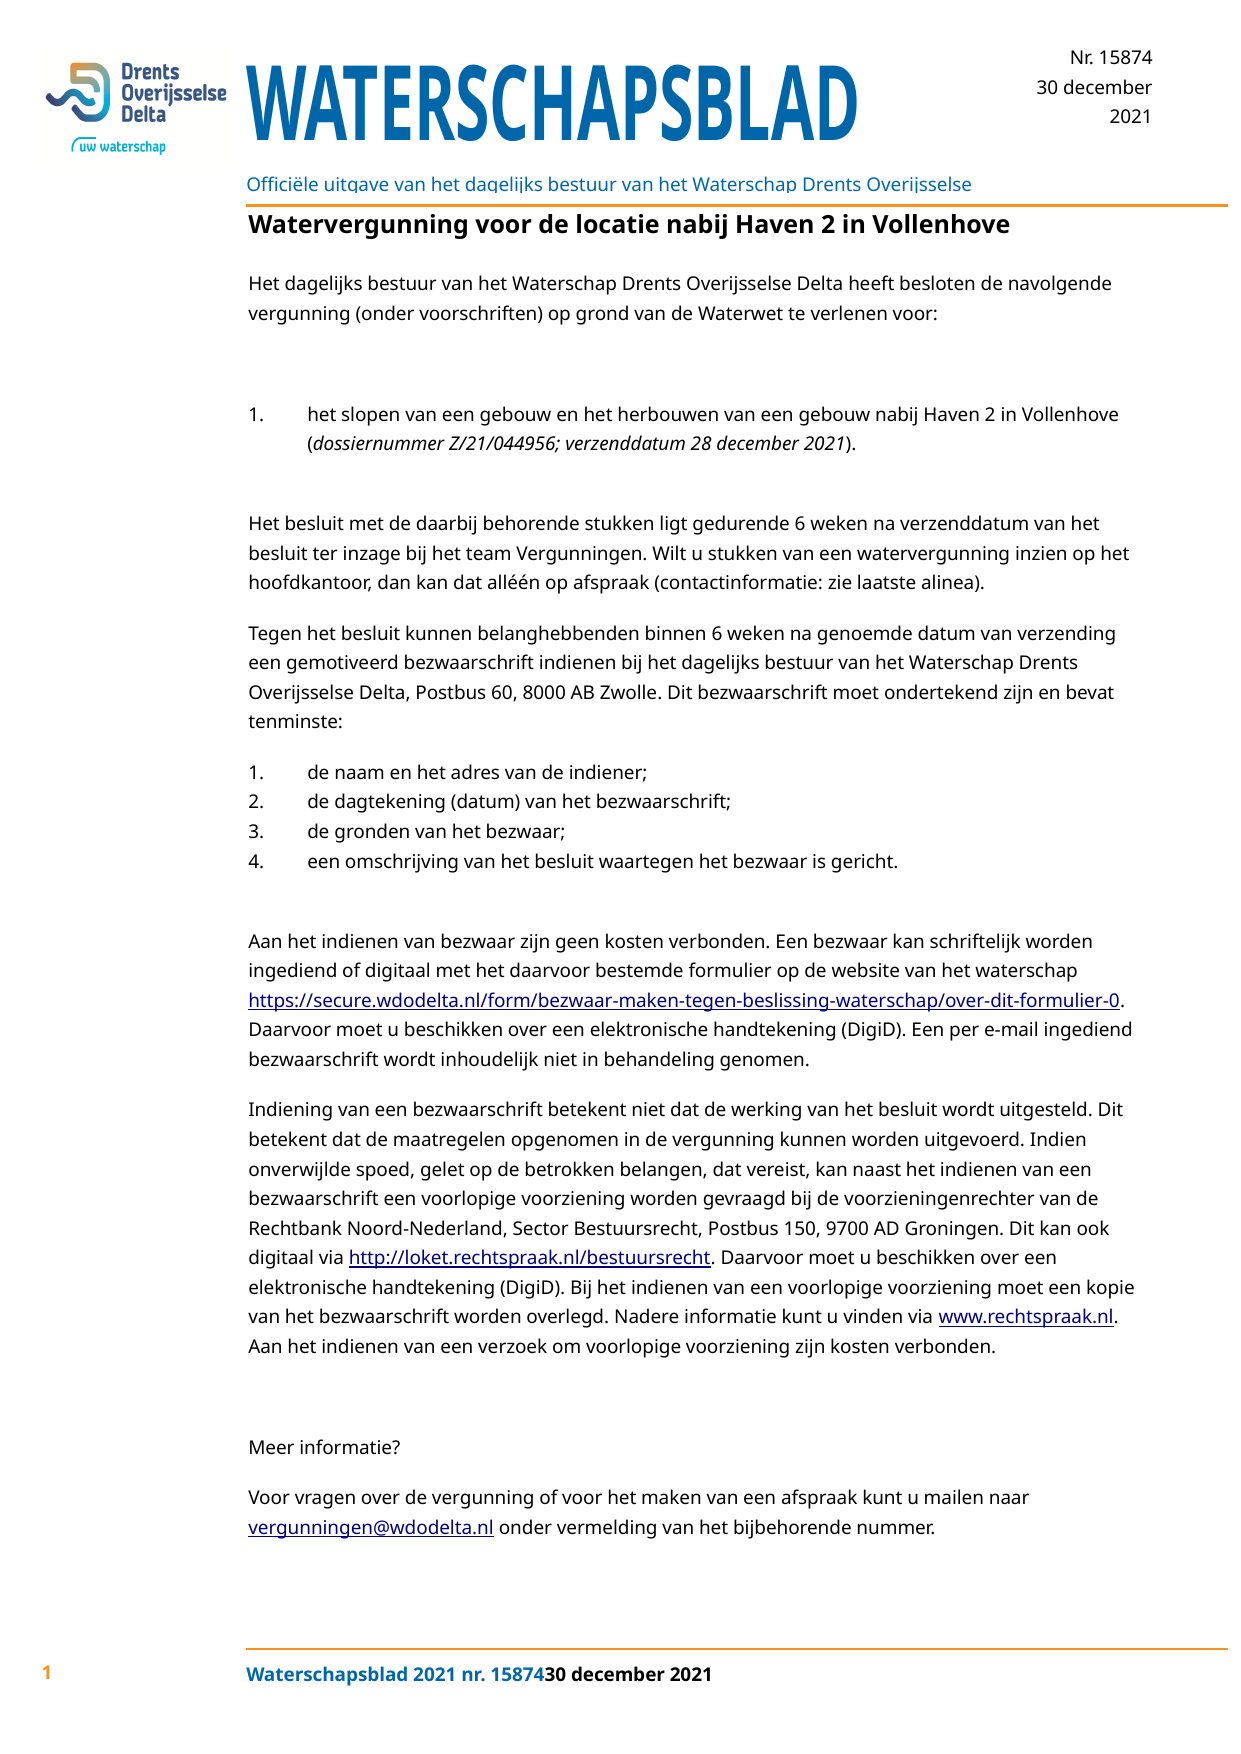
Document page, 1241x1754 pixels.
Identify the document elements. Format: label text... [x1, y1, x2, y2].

text Aan het indienen van bezwaar zijn geen kosten verbonden. Een bezwaar kan schriftelijk worden ingediend of digitaal met het daarvoor bestemde formulier op de website van het waterschap https://secure.wdodelta.nl/form/bezwaar-maken-tegen-beslissing-waterschap/over-dit-formulier-0. Daarvoor moet u beschikken over een elektronische handtekening (DigiD). Een per e-mail ingediend bezwaarschrift wordt inhoudelijk niet in behandeling genomen. [248, 928, 1152, 1072]
text Meer informatie? [248, 1434, 1152, 1460]
text Voor vragen over de vergunning of voor het maken van een afspraak kunt u mailen naar vergunningen@wdodelta.nl onder vermelding van het bijbehorende nummer. [248, 1484, 1152, 1540]
text Indiening van een bezwaarschrift betekent niet dat de werking van het besluit wordt uitgesteld. Dit betekent dat de maatregelen opgenomen in de vergunning kunnen worden uitgevoerd. Indien onverwijlde spoed, gelet op de betrokken belangen, dat vereist, kan naast het indienen van een bezwaarschrift een voorlopige voorziening worden gevraagd bij de voorzieningenrechter van de Rechtbank Noord-Nederland, Sector Bestuursrecht, Postbus 150, 9700 AD Groningen. Dit kan ook digitaal via http://loket.rechtspraak.nl/bestuursrecht. Daarvoor moet u beschikken over een elektronische handtekening (DigiD). Bij het indienen van een voorlopige voorziening moet een kopie van het bezwaarschrift worden overlegd. Nadere informatie kunt u vinden via www.rechtspraak.nl. Aan het indienen van een verzoek om voorlopige voorziening zijn kosten verbonden. [248, 1097, 1152, 1359]
list het slopen van een gebouw en het herbouwen van een gebouw nabij Haven 2 in Vollenhove (dossiernummer Z/21/044956; verzenddatum 28 december 2021). [248, 401, 1152, 456]
picture [41, 47, 231, 172]
text Het dagelijks bestuur van het Waterschap Drents Overijsselse Delta heeft besloten de navolgende vergunning (onder voorschriften) op grond van de Waterwet te verlenen voor: [248, 270, 1152, 326]
list de dagtekening (datum) van het bezwaarschrift; [248, 789, 1152, 814]
list een omschrijving van het besluit waartegen het bezwaar is gericht. [248, 848, 1152, 873]
text Tegen het besluit kunnen belanghebbenden binnen 6 weken na genoemde datum van verzending een gemotiveerd bezwaarschrift indienen bij het dagelijks bestuur van het Waterschap Drents Overijsselse Delta, Postbus 60, 8000 AB Zwolle. Dit bezwaarschrift moet ondertekend zijn en bevat tenminste: [248, 620, 1152, 734]
text Watervergunning voor de locatie nabij Haven 2 in Vollenhove [248, 207, 1152, 241]
text Het besluit met de daarbij behorende stukken ligt gedurende 6 weken na verzenddatum van het besluit ter inzage bij het team Vergunningen. Wilt u stukken van een watervergunning inzien op het hoofdkantoor, dan kan dat alléén op afspraak (contactinformatie: zie laatste alinea). [248, 510, 1152, 595]
list de gronden van het bezwaar; [248, 818, 1152, 844]
list de naam en het adres van de indiener; [248, 759, 1152, 785]
